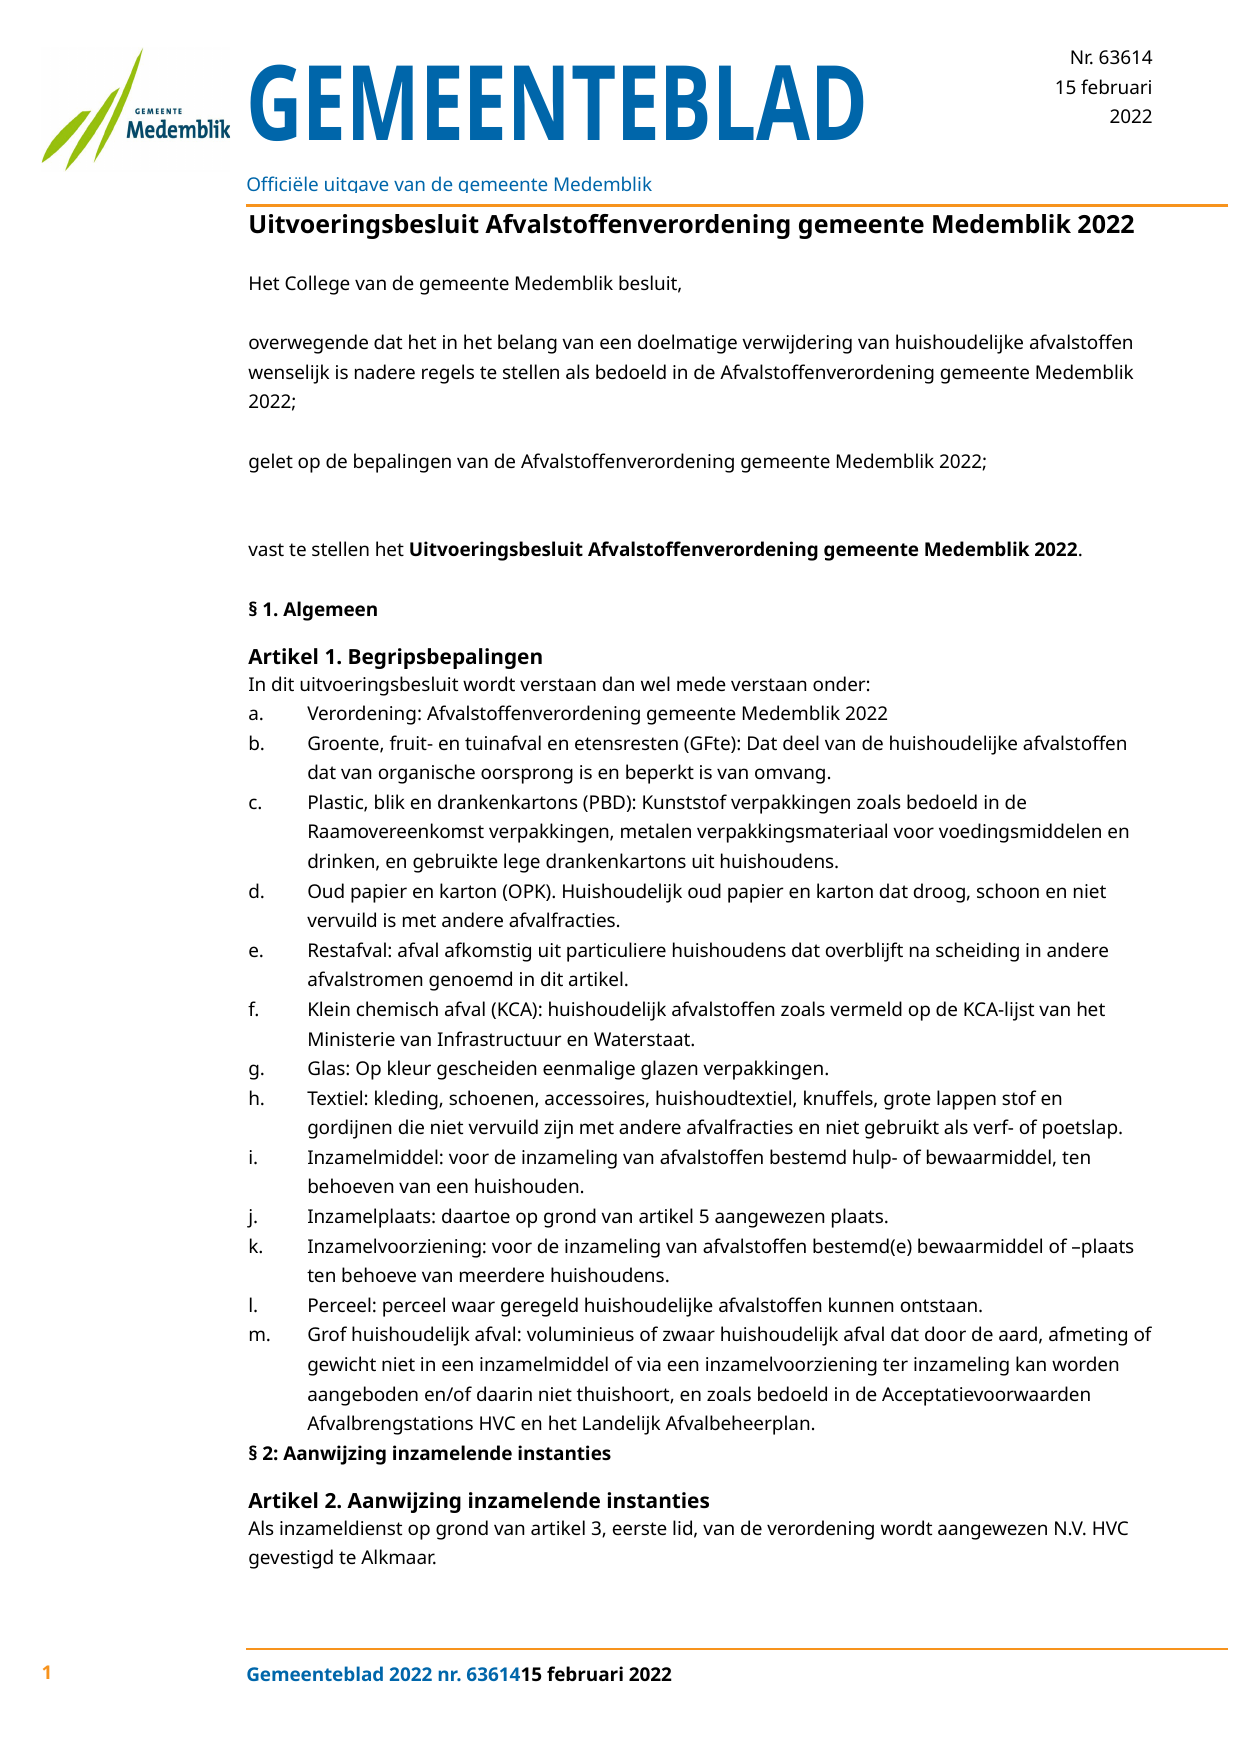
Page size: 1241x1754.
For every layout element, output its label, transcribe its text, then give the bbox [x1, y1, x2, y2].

text vast te stellen het Uitvoeringsbesluit Afvalstoffenverordening gemeente Medemblik 2022. [248, 537, 1152, 562]
list Glas: Op kleur gescheiden eenmalige glazen verpakkingen. [248, 1055, 1152, 1081]
text § 1. Algemeen [248, 596, 1152, 621]
list Inzamelplaats: daartoe op grond van artikel 5 aangewezen plaats. [248, 1203, 1152, 1229]
list Inzamelvoorziening: voor de inzameling van afvalstoffen bestemd(e) bewaarmiddel of –plaats ten behoeve van meerdere huishoudens. [248, 1233, 1152, 1288]
list Grof huishoudelijk afval: voluminieus of zwaar huishoudelijk afval dat door de aard, afmeting of gewicht niet in een inzamelmiddel of via een inzamelvoorziening ter inzameling kan worden aangeboden en/of daarin niet thuishoort, en zoals bedoeld in de Acceptatievoorwaarden Afvalbrengstations HVC en het Landelijk Afvalbeheerplan. [248, 1322, 1152, 1436]
list Restafval: afval afkomstig uit particuliere huishoudens dat overblijft na scheiding in andere afvalstromen genoemd in dit artikel. [248, 937, 1152, 992]
text Uitvoeringsbesluit Afvalstoffenverordening gemeente Medemblik 2022 [248, 207, 1152, 241]
list Verordening: Afvalstoffenverordening gemeente Medemblik 2022 [248, 700, 1152, 726]
text overwegende dat het in het belang van een doelmatige verwijdering van huishoudelijke afvalstoffen wenselijk is nadere regels te stellen als bedoeld in de Afvalstoffenverordening gemeente Medemblik 2022; [248, 329, 1152, 414]
text Als inzameldienst op grond van artikel 3, eerste lid, van de verordening wordt aangewezen N.V. HVC gevestigd te Alkmaar. [248, 1515, 1152, 1570]
list Oud papier en karton (OPK). Huishoudelijk oud papier en karton dat droog, schoon en niet vervuild is met andere afvalfracties. [248, 878, 1152, 933]
text gelet op de bepalingen van de Afvalstoffenverordening gemeente Medemblik 2022; [248, 448, 1152, 473]
list Perceel: perceel waar geregeld huishoudelijke afvalstoffen kunnen ontstaan. [248, 1292, 1152, 1318]
list Textiel: kleding, schoenen, accessoires, huishoudtextiel, knuffels, grote lappen stof en gordijnen die niet vervuild zijn met andere afvalfracties en niet gebruikt als verf- of poetslap. [248, 1085, 1152, 1140]
text Artikel 2. Aanwijzing inzamelende instanties [248, 1486, 1152, 1515]
list Inzamelmiddel: voor de inzameling van afvalstoffen bestemd hulp- of bewaarmiddel, ten behoeven van een huishouden. [248, 1144, 1152, 1199]
text § 2: Aanwijzing inzamelende instanties [248, 1440, 1152, 1466]
list Plastic, blik en drankenkartons (PBD): Kunststof verpakkingen zoals bedoeld in de Raamovereenkomst verpakkingen, metalen verpakkingsmateriaal voor voedingsmiddelen en drinken, en gebruikte lege drankenkartons uit huishoudens. [248, 789, 1152, 874]
text In dit uitvoeringsbesluit wordt verstaan dan wel mede verstaan onder: [248, 671, 1152, 696]
text Artikel 1. Begripsbepalingen [248, 642, 1152, 671]
picture [41, 47, 231, 172]
text Het College van de gemeente Medemblik besluit, [248, 270, 1152, 296]
list Klein chemisch afval (KCA): huishoudelijk afvalstoffen zoals vermeld op de KCA-lijst van het Ministerie van Infrastructuur en Waterstaat. [248, 996, 1152, 1051]
list Groente, fruit- en tuinafval en etensresten (GFte): Dat deel van de huishoudelijke afvalstoffen dat van organische oorsprong is en beperkt is van omvang. [248, 730, 1152, 785]
